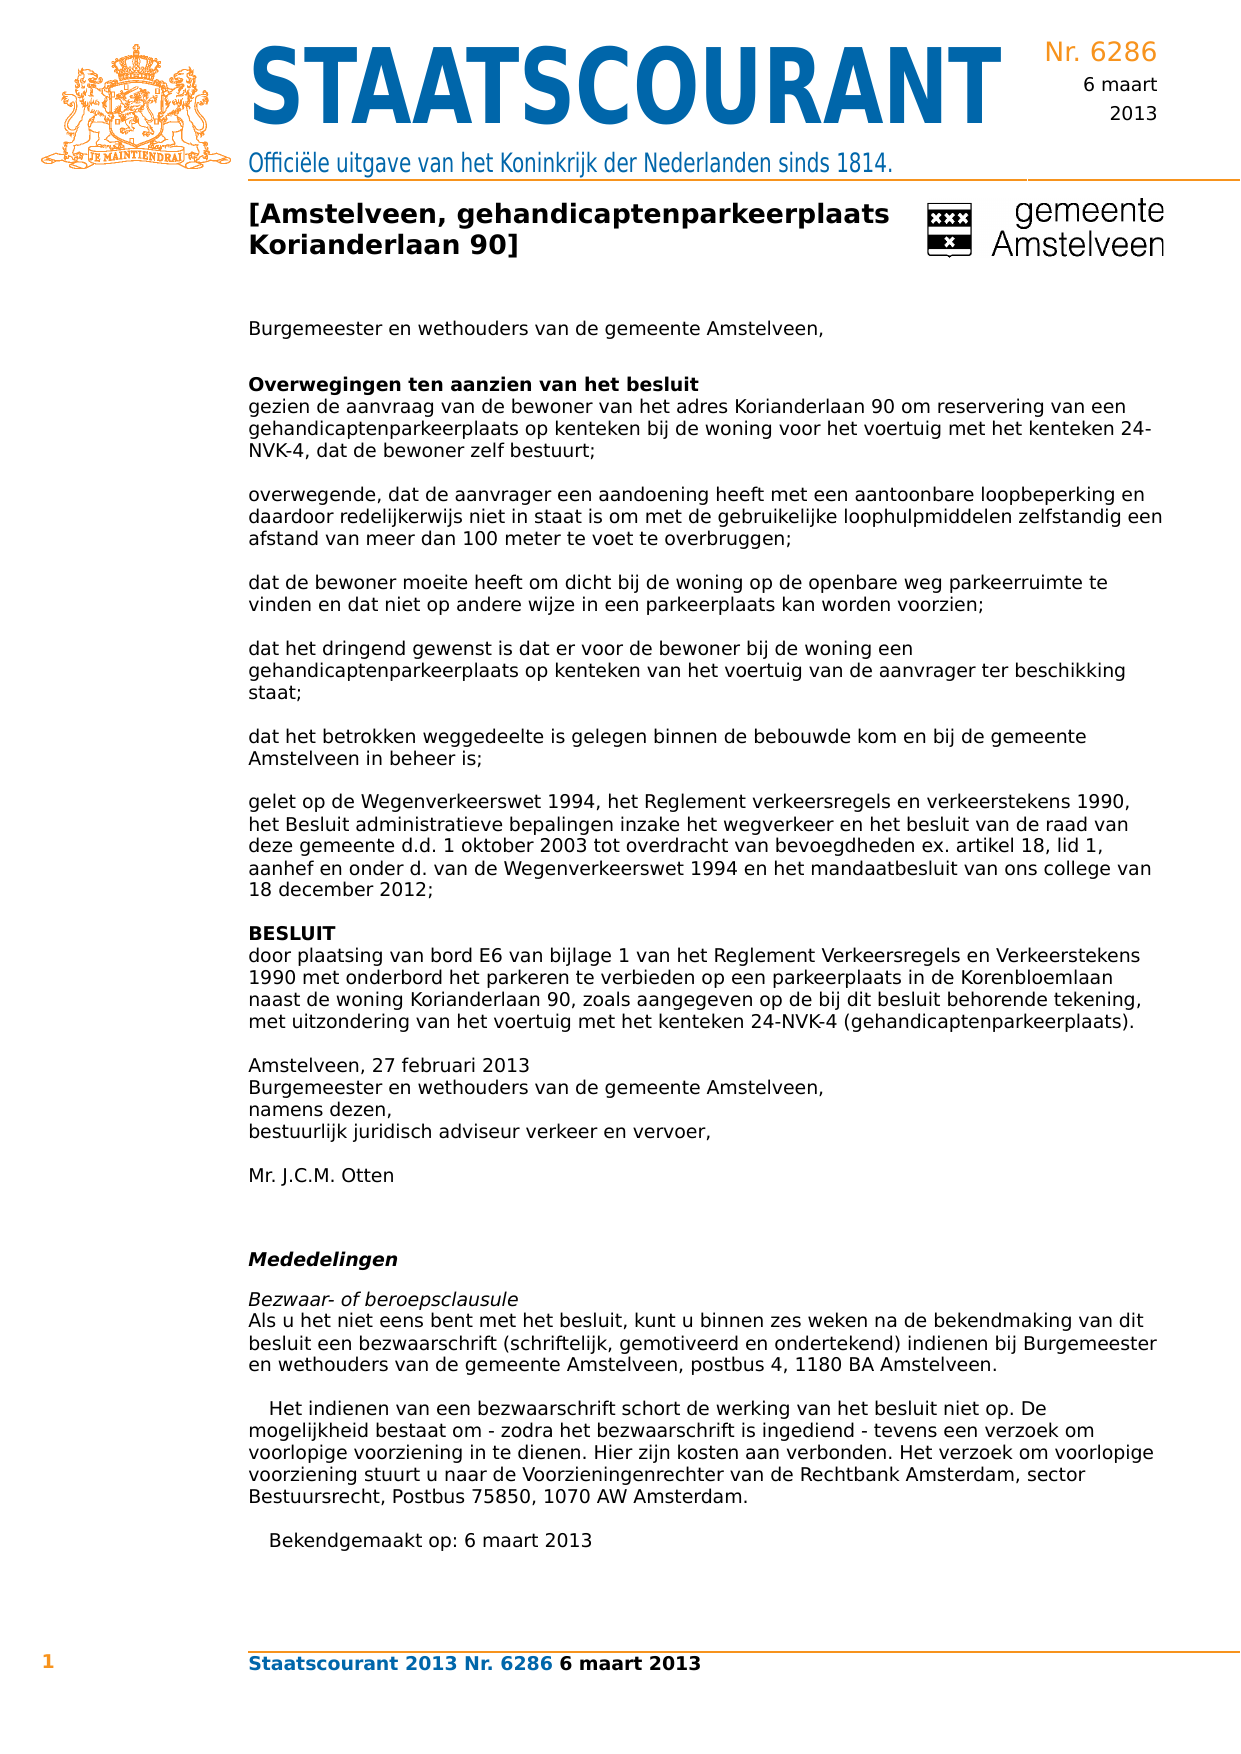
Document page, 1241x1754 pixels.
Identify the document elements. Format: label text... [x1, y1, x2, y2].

text overwegende, dat de aanvrager een aandoening heeft met een aantoonbare loopbeperking en daardoor redelijkerwijs niet in staat is om met de gebruikelijke loophulpmiddelen zelfstandig een afstand van meer dan 100 meter te voet te overbruggen; [248, 484, 1163, 550]
picture [927, 198, 1164, 258]
text Als u het niet eens bent met het besluit, kunt u binnen zes weken na de bekendmaking van dit besluit een bezwaarschrift (schriftelijk, gemotiveerd en ondertekend) indienen bij Burgemeester en wethouders van de gemeente Amstelveen, postbus 4, 1180 BA Amstelveen. [248, 1310, 1163, 1376]
text gelet op de Wegenverkeerswet 1994, het Reglement verkeersregels en verkeerstekens 1990, het Besluit administratieve bepalingen inzake het wegverkeer en het besluit van de raad van deze gemeente d.d. 1 oktober 2003 tot overdracht van bevoegdheden ex. artikel 18, lid 1, aanhef en onder d. van de Wegenverkeerswet 1994 en het mandaatbesluit van ons college van 18 december 2012; [248, 791, 1163, 901]
picture [41, 44, 231, 169]
text Amstelveen, 27 februari 2013 [248, 1055, 1163, 1077]
subtitle Mededelingen [248, 1249, 1163, 1271]
text BESLUIT [248, 923, 1163, 945]
text Bekendgemaakt op: 6 maart 2013 [248, 1530, 1163, 1552]
text namens dezen, [248, 1099, 1163, 1121]
text dat het dringend gewenst is dat er voor de bewoner bij de woning een gehandicaptenparkeerplaats op kenteken van het voertuig van de aanvrager ter beschikking staat; [248, 638, 1163, 703]
text Het indienen van een bezwaarschrift schort de werking van het besluit niet op. De mogelijkheid bestaat om - zodra het bezwaarschrift is ingediend - tevens een verzoek om voorlopige voorziening in te dienen. Hier zijn kosten aan verbonden. Het verzoek om voorlopige voorziening stuurt u naar de Voorzieningenrechter van de Rechtbank Amsterdam, sector Bestuursrecht, Postbus 75850, 1070 AW Amsterdam. [248, 1398, 1163, 1508]
subtitle [Amstelveen, gehandicaptenparkeerplaats Korianderlaan 90] [248, 199, 1163, 261]
text gezien de aanvraag van de bewoner van het adres Korianderlaan 90 om reservering van een gehandicaptenparkeerplaats op kenteken bij de woning voor het voertuig met het kenteken 24-NVK-4, dat de bewoner zelf bestuurt; [248, 396, 1163, 462]
subtitle Overwegingen ten aanzien van het besluit [248, 374, 1163, 396]
text door plaatsing van bord E6 van bijlage 1 van het Reglement Verkeersregels en Verkeerstekens 1990 met onderbord het parkeren te verbieden op een parkeerplaats in de Korenbloemlaan naast de woning Korianderlaan 90, zoals aangegeven op de bij dit besluit behorende tekening, met uitzondering van het voertuig met het kenteken 24-NVK-4 (gehandicaptenparkeerplaats). [248, 945, 1163, 1033]
text Mr. J.C.M. Otten [248, 1165, 1163, 1187]
subtitle Bezwaar- of beroepsclausule [248, 1288, 1163, 1310]
text dat het betrokken weggedeelte is gelegen binnen de bebouwde kom en bij de gemeente Amstelveen in beheer is; [248, 726, 1163, 769]
text dat de bewoner moeite heeft om dicht bij de woning op de openbare weg parkeerruimte te vinden en dat niet op andere wijze in een parkeerplaats kan worden voorzien; [248, 572, 1163, 616]
text Burgemeester en wethouders van de gemeente Amstelveen, [248, 318, 1163, 340]
text bestuurlijk juridisch adviseur verkeer en vervoer, [248, 1121, 1163, 1143]
text Burgemeester en wethouders van de gemeente Amstelveen, [248, 1077, 1163, 1099]
